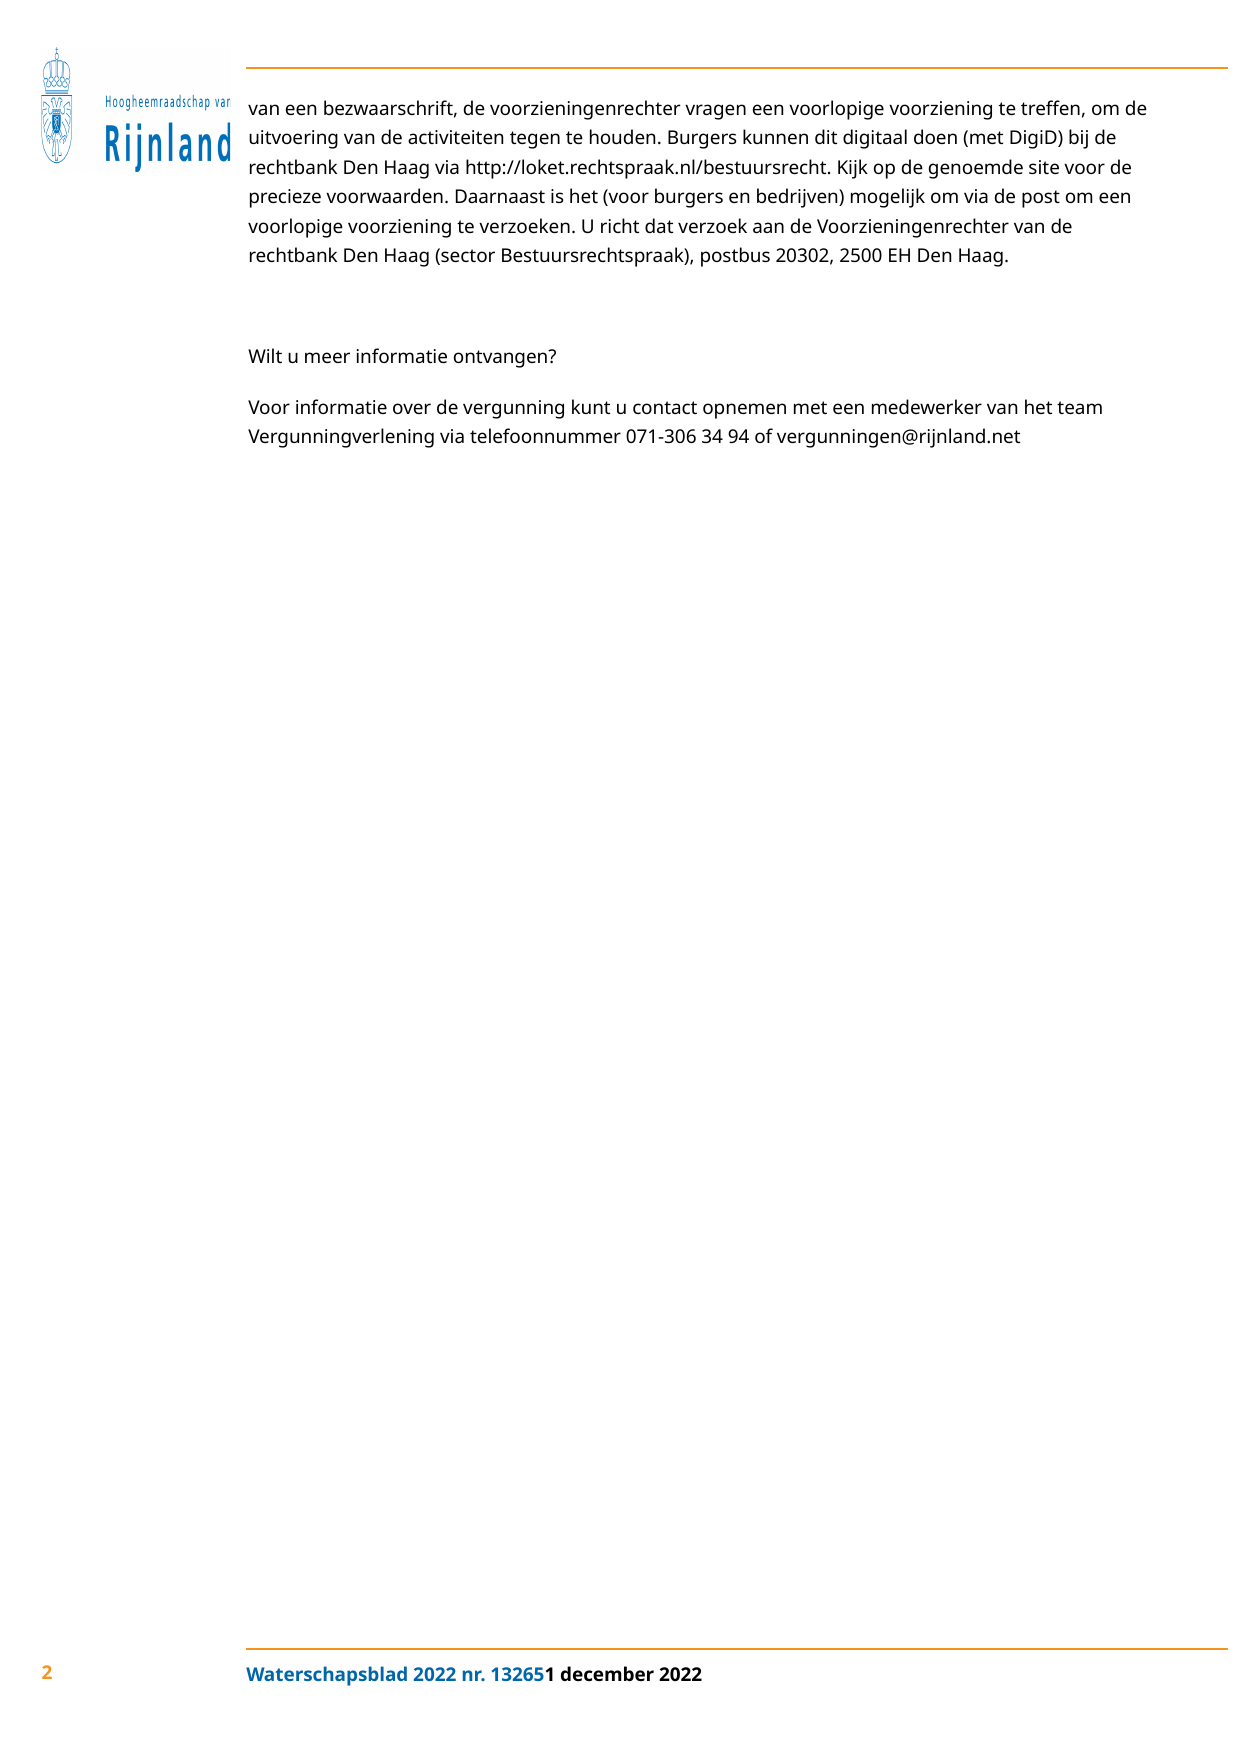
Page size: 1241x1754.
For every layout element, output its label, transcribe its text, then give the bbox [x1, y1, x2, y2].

picture [41, 47, 231, 172]
text van een bezwaarschrift, de voorzieningenrechter vragen een voorlopige voorziening te treffen, om de uitvoering van de activiteiten tegen te houden. Burgers kunnen dit digitaal doen (met DigiD) bij de rechtbank Den Haag via http://loket.rechtspraak.nl/bestuursrecht. Kijk op de genoemde site voor de precieze voorwaarden. Daarnaast is het (voor burgers en bedrijven) mogelijk om via de post om een voorlopige voorziening te verzoeken. U richt dat verzoek aan de Voorzieningenrechter van de rechtbank Den Haag (sector Bestuursrechtspraak), postbus 20302, 2500 EH Den Haag. [248, 95, 1152, 268]
text Voor informatie over de vergunning kunt u contact opnemen met een medewerker van het team Vergunningverlening via telefoonnummer 071-306 34 94 of vergunningen@rijnland.net [248, 394, 1152, 449]
text Wilt u meer informatie ontvangen? [248, 343, 1152, 369]
